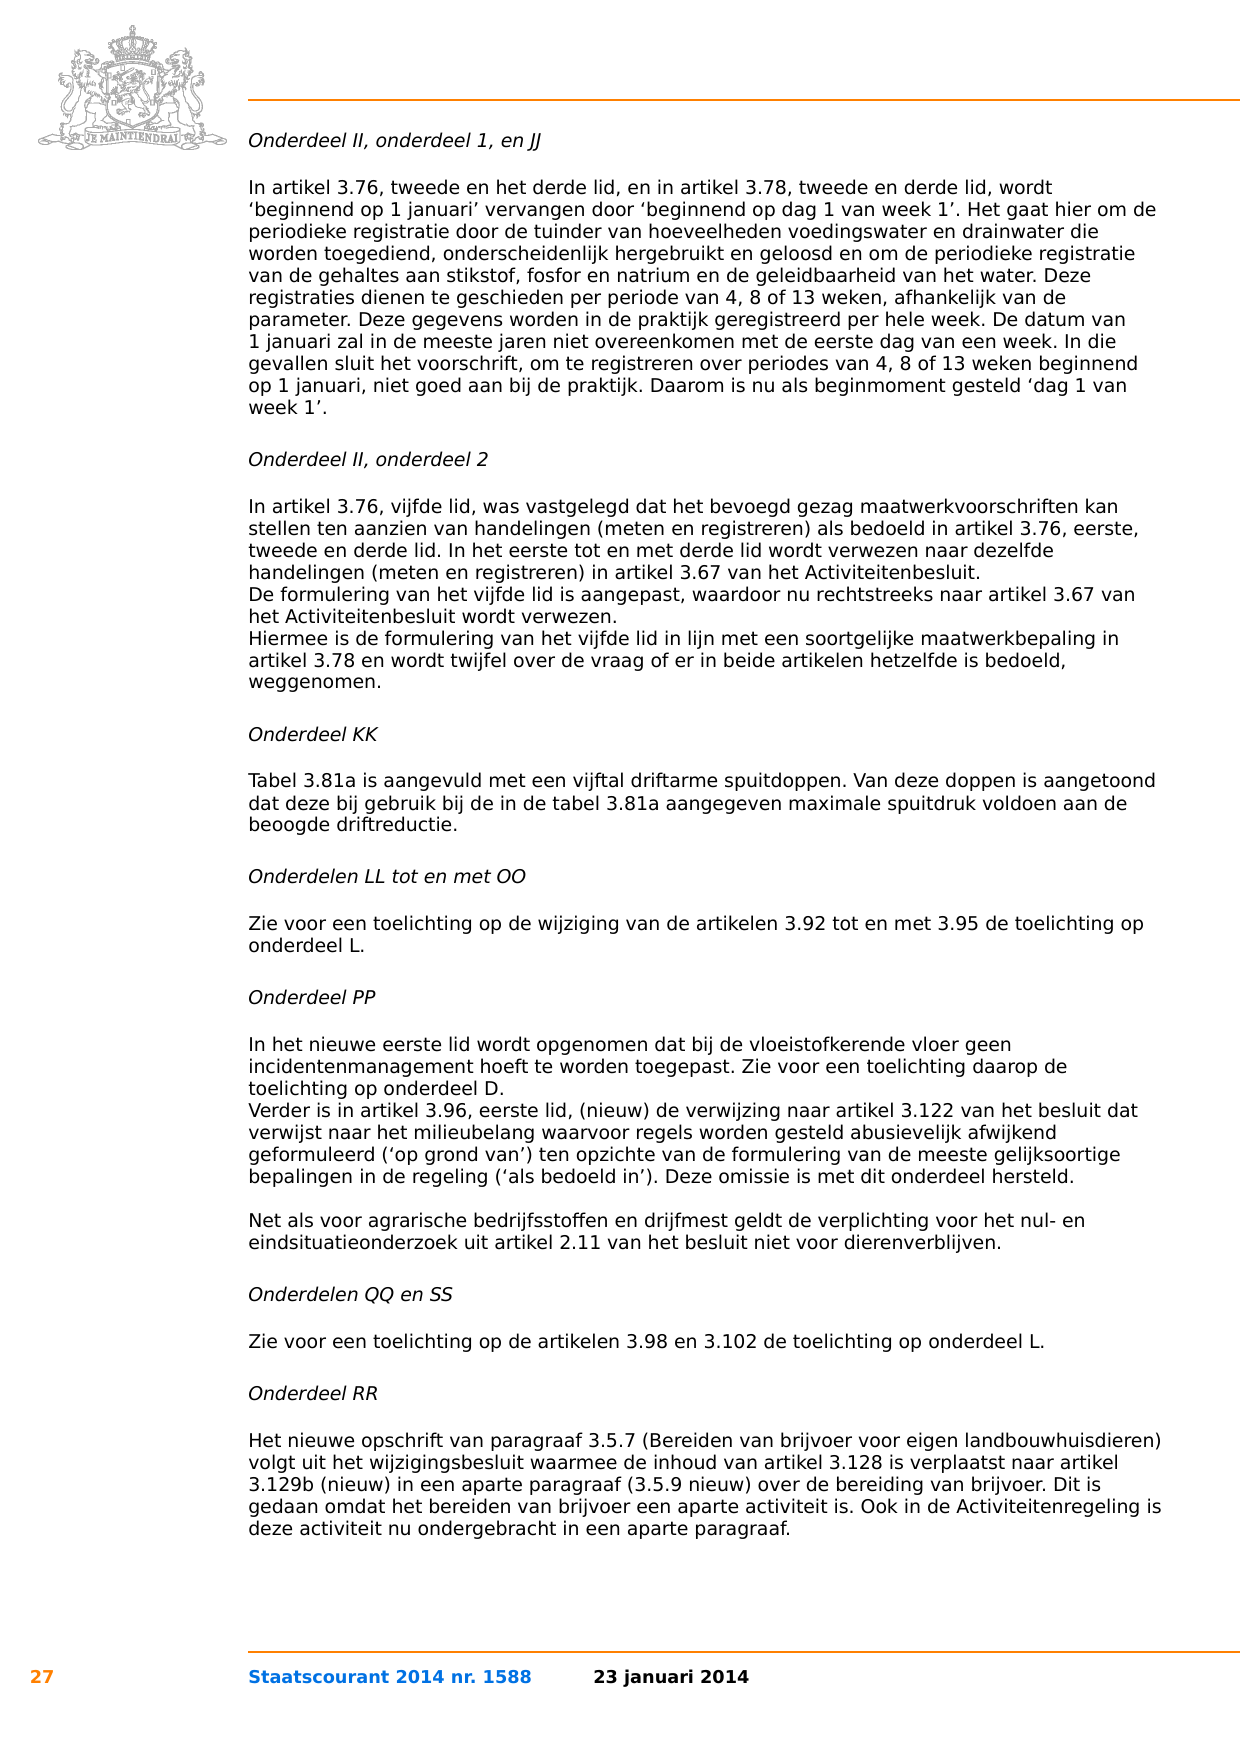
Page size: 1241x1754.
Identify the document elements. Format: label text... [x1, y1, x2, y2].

subtitle Onderdeel II, onderdeel 2 [248, 449, 1163, 471]
text In het nieuwe eerste lid wordt opgenomen dat bij de vloeistofkerende vloer geen incidentenmanagement hoeft te worden toegepast. Zie voor een toelichting daarop de toelichting op onderdeel D. [248, 1034, 1163, 1100]
subtitle Onderdeel II, onderdeel 1, en JJ [248, 130, 1163, 152]
subtitle Onderdeel RR [248, 1383, 1163, 1405]
subtitle Onderdeel KK [248, 723, 1163, 745]
text In artikel 3.76, tweede en het derde lid, en in artikel 3.78, tweede en derde lid, wordt ‘beginnend op 1 januari’ vervangen door ‘beginnend op dag 1 van week 1’. Het gaat hier om de periodieke registratie door de tuinder van hoeveelheden voedingswater en drainwater die worden toegediend, onderscheidenlijk hergebruikt en geloosd en om de periodieke registratie van de gehaltes aan stikstof, fosfor en natrium en de geleidbaarheid van het water. Deze registraties dienen te geschieden per periode van 4, 8 of 13 weken, afhankelijk van de parameter. Deze gegevens worden in de praktijk geregistreerd per hele week. De datum van 1 januari zal in de meeste jaren niet overeenkomen met de eerste dag van een week. In die gevallen sluit het voorschrift, om te registreren over periodes van 4, 8 of 13 weken beginnend op 1 januari, niet goed aan bij de praktijk. Daarom is nu als beginmoment gesteld ‘dag 1 van week 1’. [248, 177, 1163, 419]
text Net als voor agrarische bedrijfsstoffen en drijfmest geldt de verplichting voor het nul- en eindsituatieonderzoek uit artikel 2.11 van het besluit niet voor dierenverblijven. [248, 1210, 1163, 1254]
text Verder is in artikel 3.96, eerste lid, (nieuw) de verwijzing naar artikel 3.122 van het besluit dat verwijst naar het milieubelang waarvoor regels worden gesteld abusievelijk afwijkend geformuleerd (‘op grond van’) ten opzichte van de formulering van de meeste gelijksoortige bepalingen in de regeling (‘als bedoeld in’). Deze omissie is met dit onderdeel hersteld. [248, 1100, 1163, 1188]
subtitle Onderdeel PP [248, 987, 1163, 1009]
text In artikel 3.76, vijfde lid, was vastgelegd dat het bevoegd gezag maatwerkvoorschriften kan stellen ten aanzien van handelingen (meten en registreren) als bedoeld in artikel 3.76, eerste, tweede en derde lid. In het eerste tot en met derde lid wordt verwezen naar dezelfde handelingen (meten en registreren) in artikel 3.67 van het Activiteitenbesluit. [248, 496, 1163, 583]
picture [38, 25, 227, 150]
text Tabel 3.81a is aangevuld met een vijftal driftarme spuitdoppen. Van deze doppen is aangetoond dat deze bij gebruik bij de in de tabel 3.81a aangegeven maximale spuitdruk voldoen aan de beoogde driftreductie. [248, 770, 1163, 836]
subtitle Onderdelen LL tot en met OO [248, 866, 1163, 888]
text Hiermee is de formulering van het vijfde lid in lijn met een soortgelijke maatwerkbepaling in artikel 3.78 en wordt twijfel over de vraag of er in beide artikelen hetzelfde is bedoeld, weggenomen. [248, 627, 1163, 693]
text De formulering van het vijfde lid is aangepast, waardoor nu rechtstreeks naar artikel 3.67 van het Activiteitenbesluit wordt verwezen. [248, 583, 1163, 627]
text Het nieuwe opschrift van paragraaf 3.5.7 (Bereiden van brijvoer voor eigen landbouwhuisdieren) volgt uit het wijzigingsbesluit waarmee de inhoud van artikel 3.128 is verplaatst naar artikel 3.129b (nieuw) in een aparte paragraaf (3.5.9 nieuw) over de bereiding van brijvoer. Dit is gedaan omdat het bereiden van brijvoer een aparte activiteit is. Ook in de Activiteitenregeling is deze activiteit nu ondergebracht in een aparte paragraaf. [248, 1430, 1163, 1540]
subtitle Onderdelen QQ en SS [248, 1284, 1163, 1306]
text Zie voor een toelichting op de wijziging van de artikelen 3.92 tot en met 3.95 de toelichting op onderdeel L. [248, 913, 1163, 957]
text Zie voor een toelichting op de artikelen 3.98 en 3.102 de toelichting op onderdeel L. [248, 1331, 1163, 1353]
